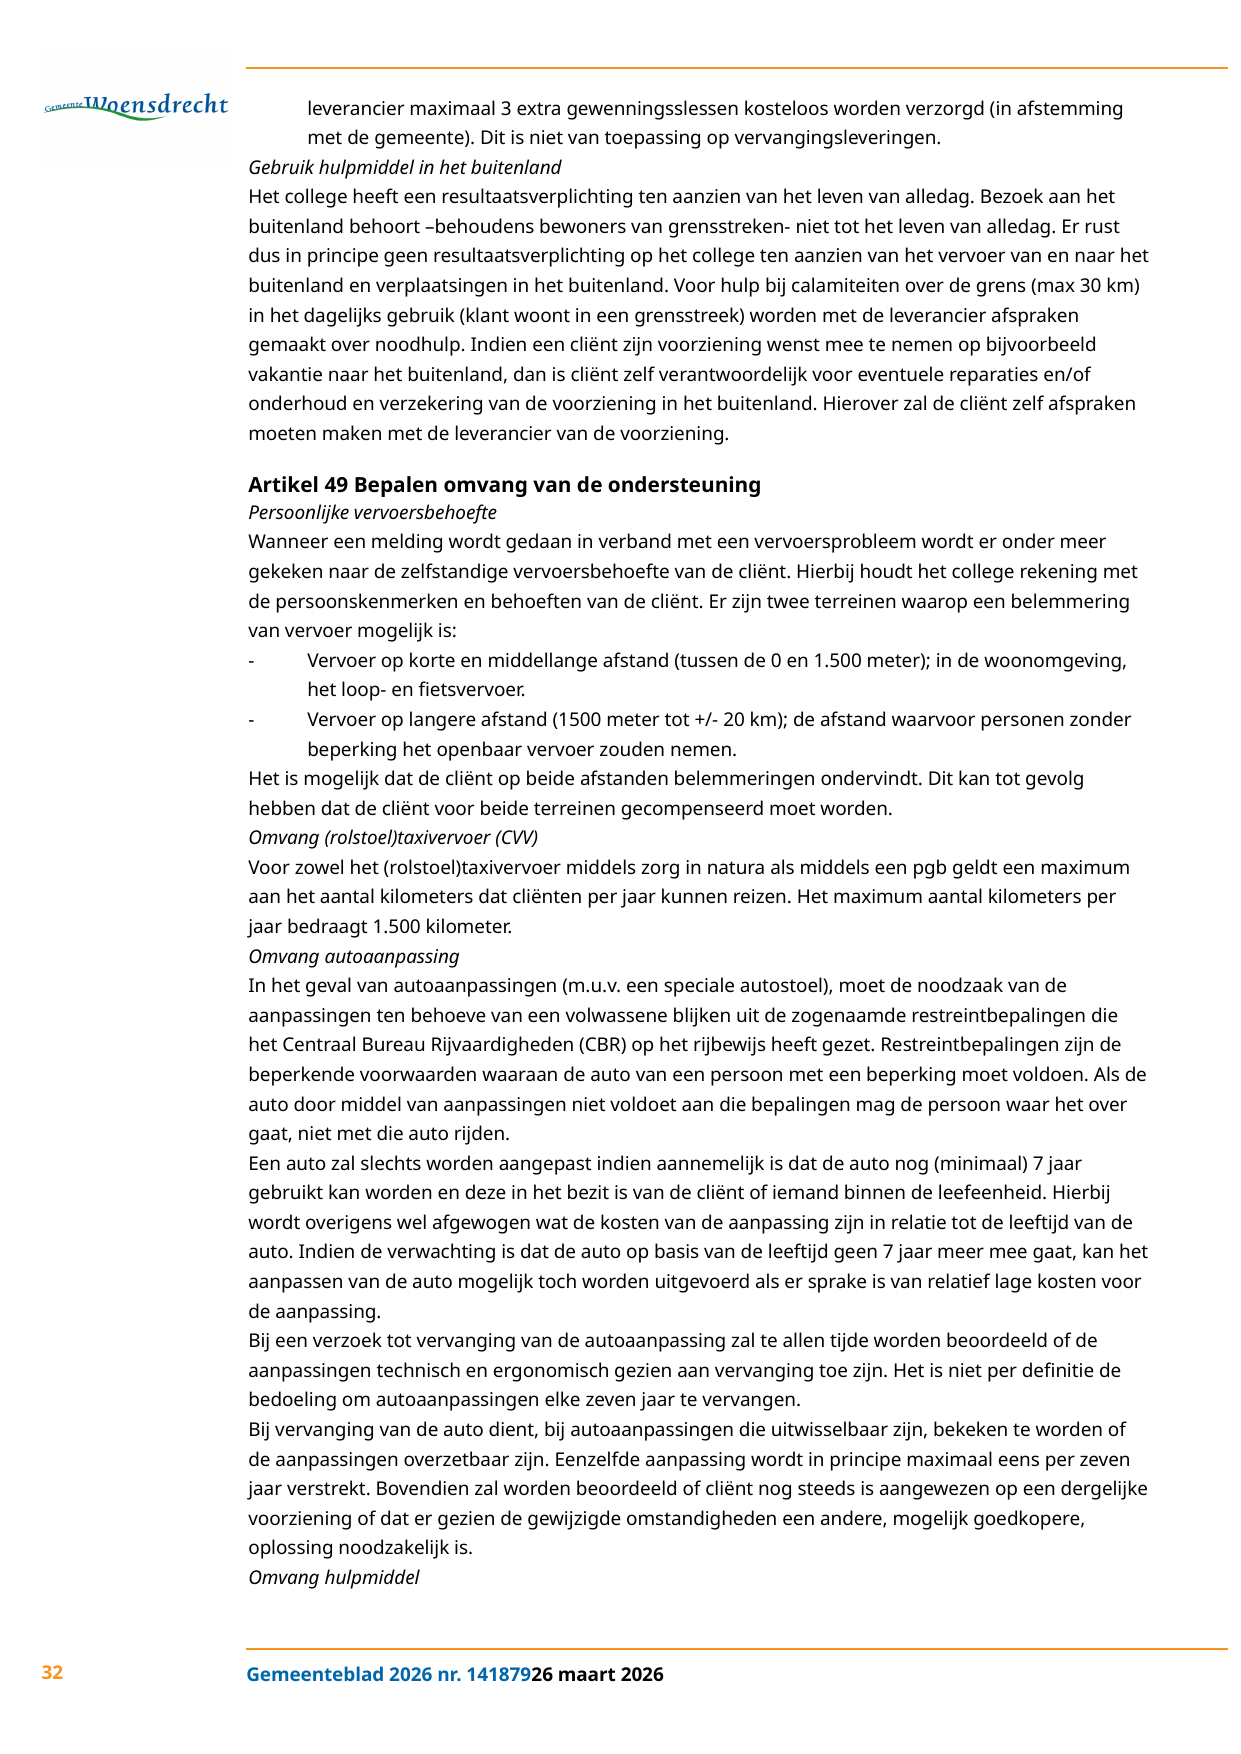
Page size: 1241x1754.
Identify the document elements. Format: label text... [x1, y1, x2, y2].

text Gebruik hulpmiddel in het buitenland [248, 154, 1152, 180]
text Omvang hulpmiddel [248, 1564, 1152, 1590]
list Vervoer op langere afstand (1500 meter tot +/- 20 km); de afstand waarvoor personen zonder beperking het openbaar vervoer zouden nemen. [248, 706, 1152, 761]
text Het college heeft een resultaatsverplichting ten aanzien van het leven van alledag. Bezoek aan het buitenland behoort –behoudens bewoners van grensstreken- niet tot het leven van alledag. Er rust dus in principe geen resultaatsverplichting op het college ten aanzien van het vervoer van en naar het buitenland en verplaatsingen in het buitenland. Voor hulp bij calamiteiten over de grens (max 30 km) in het dagelijks gebruik (klant woont in een grensstreek) worden met de leverancier afspraken gemaakt over noodhulp. Indien een cliënt zijn voorziening wenst mee te nemen op bijvoorbeeld vakantie naar het buitenland, dan is cliënt zelf verantwoordelijk voor eventuele reparaties en/of onderhoud en verzekering van de voorziening in het buitenland. Hierover zal de cliënt zelf afspraken moeten maken met de leverancier van de voorziening. [248, 183, 1152, 446]
text Het is mogelijk dat de cliënt op beide afstanden belemmeringen ondervindt. Dit kan tot gevolg hebben dat de cliënt voor beide terreinen gecompenseerd moet worden. [248, 765, 1152, 821]
picture [41, 47, 231, 172]
text Omvang autoaanpassing [248, 943, 1152, 968]
text Artikel 49 Bepalen omvang van de ondersteuning [248, 471, 1152, 499]
text Bij een verzoek tot vervanging van de autoaanpassing zal te allen tijde worden beoordeeld of de aanpassingen technisch en ergonomisch gezien aan vervanging toe zijn. Het is niet per definitie de bedoeling om autoaanpassingen elke zeven jaar te vervangen. [248, 1327, 1152, 1412]
text Omvang (rolstoel)taxivervoer (CVV) [248, 824, 1152, 850]
list leverancier maximaal 3 extra gewenningsslessen kosteloos worden verzorgd (in afstemming met de gemeente). Dit is niet van toepassing op vervangingsleveringen. [248, 95, 1152, 150]
text Bij vervanging van de auto dient, bij autoaanpassingen die uitwisselbaar zijn, bekeken te worden of de aanpassingen overzetbaar zijn. Eenzelfde aanpassing wordt in principe maximaal eens per zeven jaar verstrekt. Bovendien zal worden beoordeeld of cliënt nog steeds is aangewezen op een dergelijke voorziening of dat er gezien de gewijzigde omstandigheden een andere, mogelijk goedkopere, oplossing noodzakelijk is. [248, 1416, 1152, 1560]
text Voor zowel het (rolstoel)taxivervoer middels zorg in natura als middels een pgb geldt een maximum aan het aantal kilometers dat cliënten per jaar kunnen reizen. Het maximum aantal kilometers per jaar bedraagt 1.500 kilometer. [248, 854, 1152, 939]
text Een auto zal slechts worden aangepast indien aannemelijk is dat de auto nog (minimaal) 7 jaar gebruikt kan worden en deze in het bezit is van de cliënt of iemand binnen de leefeenheid. Hierbij wordt overigens wel afgewogen wat de kosten van de aanpassing zijn in relatie tot de leeftijd van de auto. Indien de verwachting is dat de auto op basis van de leeftijd geen 7 jaar meer mee gaat, kan het aanpassen van de auto mogelijk toch worden uitgevoerd als er sprake is van relatief lage kosten voor de aanpassing. [248, 1150, 1152, 1323]
text In het geval van autoaanpassingen (m.u.v. een speciale autostoel), moet de noodzaak van de aanpassingen ten behoeve van een volwassene blijken uit de zogenaamde restreintbepalingen die het Centraal Bureau Rijvaardigheden (CBR) op het rijbewijs heeft gezet. Restreintbepalingen zijn de beperkende voorwaarden waaraan de auto van een persoon met een beperking moet voldoen. Als de auto door middel van aanpassingen niet voldoet aan die bepalingen mag de persoon waar het over gaat, niet met die auto rijden. [248, 972, 1152, 1146]
text Persoonlijke vervoersbehoefte [248, 499, 1152, 525]
text Wanneer een melding wordt gedaan in verband met een vervoersprobleem wordt er onder meer gekeken naar de zelfstandige vervoersbehoefte van de cliënt. Hierbij houdt het college rekening met de persoonskenmerken en behoeften van de cliënt. Er zijn twee terreinen waarop een belemmering van vervoer mogelijk is: [248, 529, 1152, 643]
list Vervoer op korte en middellange afstand (tussen de 0 en 1.500 meter); in de woonomgeving, het loop- en fietsvervoer. [248, 647, 1152, 702]
